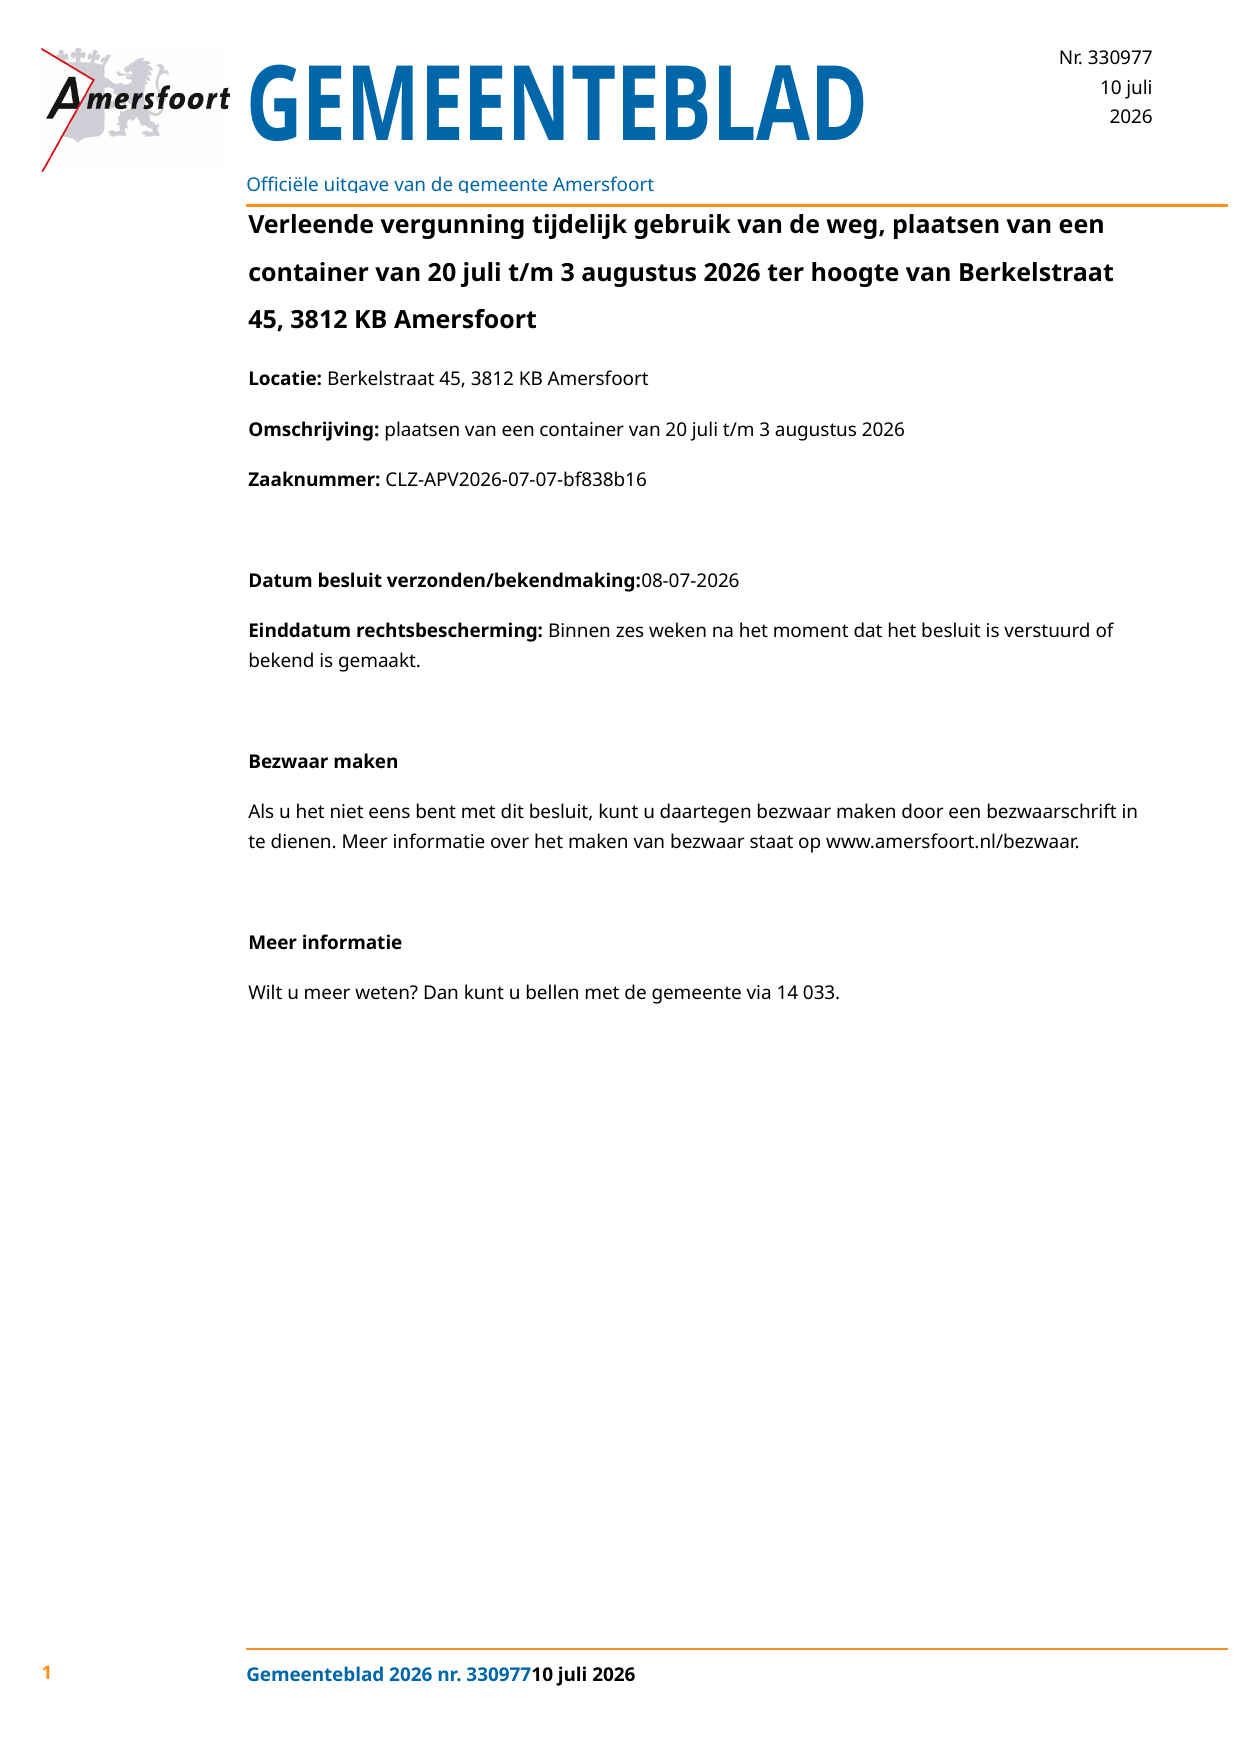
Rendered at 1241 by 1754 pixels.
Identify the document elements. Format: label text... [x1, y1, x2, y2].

text Locatie: Berkelstraat 45, 3812 KB Amersfoort [248, 366, 1152, 391]
text Verleende vergunning tijdelijk gebruik van de weg, plaatsen van een container van 20 juli t/m 3 augustus 2026 ter hoogte van Berkelstraat 45, 3812 KB Amersfoort [248, 207, 1152, 336]
text Datum besluit verzonden/bekendmaking:08-07-2026 [248, 567, 1152, 593]
text Als u het niet eens bent met dit besluit, kunt u daartegen bezwaar maken door een bezwaarschrift in te dienen. Meer informatie over het maken van bezwaar staat op www.amersfoort.nl/bezwaar. [248, 798, 1152, 854]
picture [41, 47, 231, 172]
text Einddatum rechtsbescherming: Binnen zes weken na het moment dat het besluit is verstuurd of bekend is gemaakt. [248, 618, 1152, 673]
text Wilt u meer weten? Dan kunt u bellen met de gemeente via 14 033. [248, 979, 1152, 1005]
text Bezwaar maken [248, 748, 1152, 774]
text Omschrijving: plaatsen van een container van 20 juli t/m 3 augustus 2026 [248, 416, 1152, 442]
text Zaaknummer: CLZ-APV2026-07-07-bf838b16 [248, 466, 1152, 492]
text Meer informatie [248, 929, 1152, 954]
